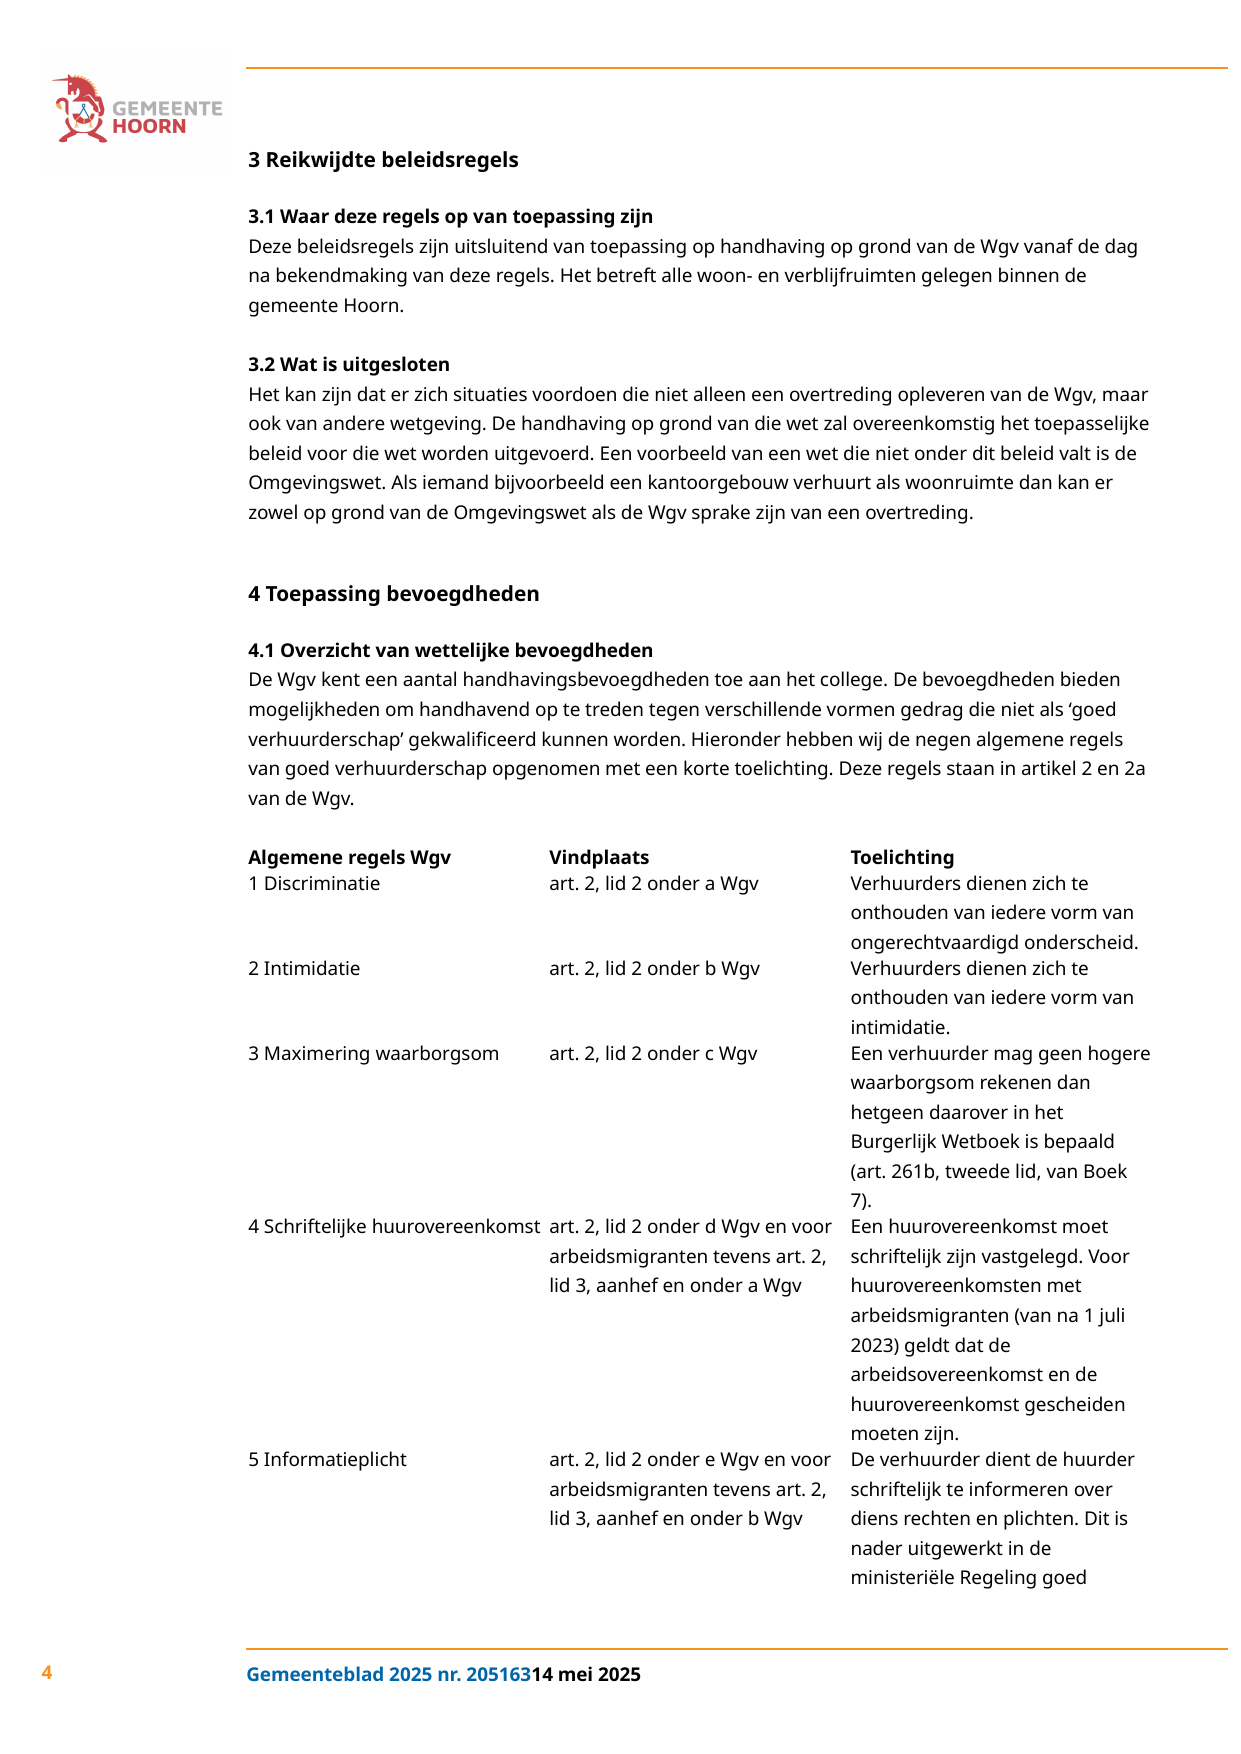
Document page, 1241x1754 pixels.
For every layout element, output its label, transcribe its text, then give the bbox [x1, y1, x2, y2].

table_cell 1 Discriminatie [248, 870, 549, 955]
table_cell 3 Maximering waarborgsom [248, 1040, 549, 1213]
table_cell 2 Intimidatie [248, 955, 549, 1040]
text 3 Reikwijdte beleidsregels [248, 145, 1152, 174]
table_cell 4 Schriftelijke huurovereenkomst [248, 1214, 549, 1446]
table_header Algemene regels Wgv [248, 844, 549, 870]
table_header Toelichting [850, 844, 1152, 870]
text De Wgv kent een aantal handhavingsbevoegdheden toe aan het college. De bevoegdheden bieden mogelijkheden om handhavend op te treden tegen verschillende vormen gedrag die niet als ‘goed verhuurderschap’ gekwalificeerd kunnen worden. Hieronder hebben wij de negen algemene regels van goed verhuurderschap opgenomen met een korte toelichting. Deze regels staan in artikel 2 en 2a van de Wgv. [248, 667, 1152, 811]
text 4.1 Overzicht van wettelijke bevoegdheden [248, 637, 1152, 663]
table_cell Verhuurders dienen zich te onthouden van iedere vorm van intimidatie. [850, 955, 1152, 1040]
table_cell Een verhuurder mag geen hogere waarborgsom rekenen dan hetgeen daarover in het Burgerlijk Wetboek is bepaald (art. 261b, tweede lid, van Boek 7). [850, 1040, 1152, 1213]
picture [41, 47, 231, 172]
table_cell art. 2, lid 2 onder e Wgv en voor arbeidsmigranten tevens art. 2, lid 3, aanhef en onder b Wgv [549, 1446, 850, 1590]
text Het kan zijn dat er zich situaties voordoen die niet alleen een overtreding opleveren van de Wgv, maar ook van andere wetgeving. De handhaving op grond van die wet zal overeenkomstig het toepasselijke beleid voor die wet worden uitgevoerd. Een voorbeeld van een wet die niet onder dit beleid valt is de Omgevingswet. Als iemand bijvoorbeeld een kantoorgebouw verhuurt als woonruimte dan kan er zowel op grond van de Omgevingswet als de Wgv sprake zijn van een overtreding. [248, 381, 1152, 525]
table_cell 5 Informatieplicht [248, 1446, 549, 1590]
text 4 Toepassing bevoegdheden [248, 579, 1152, 607]
table_cell art. 2, lid 2 onder c Wgv [549, 1040, 850, 1213]
table_cell art. 2, lid 2 onder d Wgv en voor arbeidsmigranten tevens art. 2, lid 3, aanhef en onder a Wgv [549, 1214, 850, 1446]
table_header Vindplaats [549, 844, 850, 870]
table_cell art. 2, lid 2 onder b Wgv [549, 955, 850, 1040]
table_cell art. 2, lid 2 onder a Wgv [549, 870, 850, 955]
table_cell Verhuurders dienen zich te onthouden van iedere vorm van ongerechtvaardigd onderscheid. [850, 870, 1152, 955]
table_cell De verhuurder dient de huurder schriftelijk te informeren over diens rechten en plichten. Dit is nader uitgewerkt in de ministeriële Regeling goed [850, 1446, 1152, 1590]
text 3.1 Waar deze regels op van toepassing zijn [248, 203, 1152, 229]
text Deze beleidsregels zijn uitsluitend van toepassing op handhaving op grond van de Wgv vanaf de dag na bekendmaking van deze regels. Het betreft alle woon- en verblijfruimten gelegen binnen de gemeente Hoorn. [248, 233, 1152, 318]
table_cell Een huurovereenkomst moet schriftelijk zijn vastgelegd. Voor huurovereenkomsten met arbeidsmigranten (van na 1 juli 2023) geldt dat de arbeidsovereenkomst en de huurovereenkomst gescheiden moeten zijn. [850, 1214, 1152, 1446]
text 3.2 Wat is uitgesloten [248, 351, 1152, 377]
